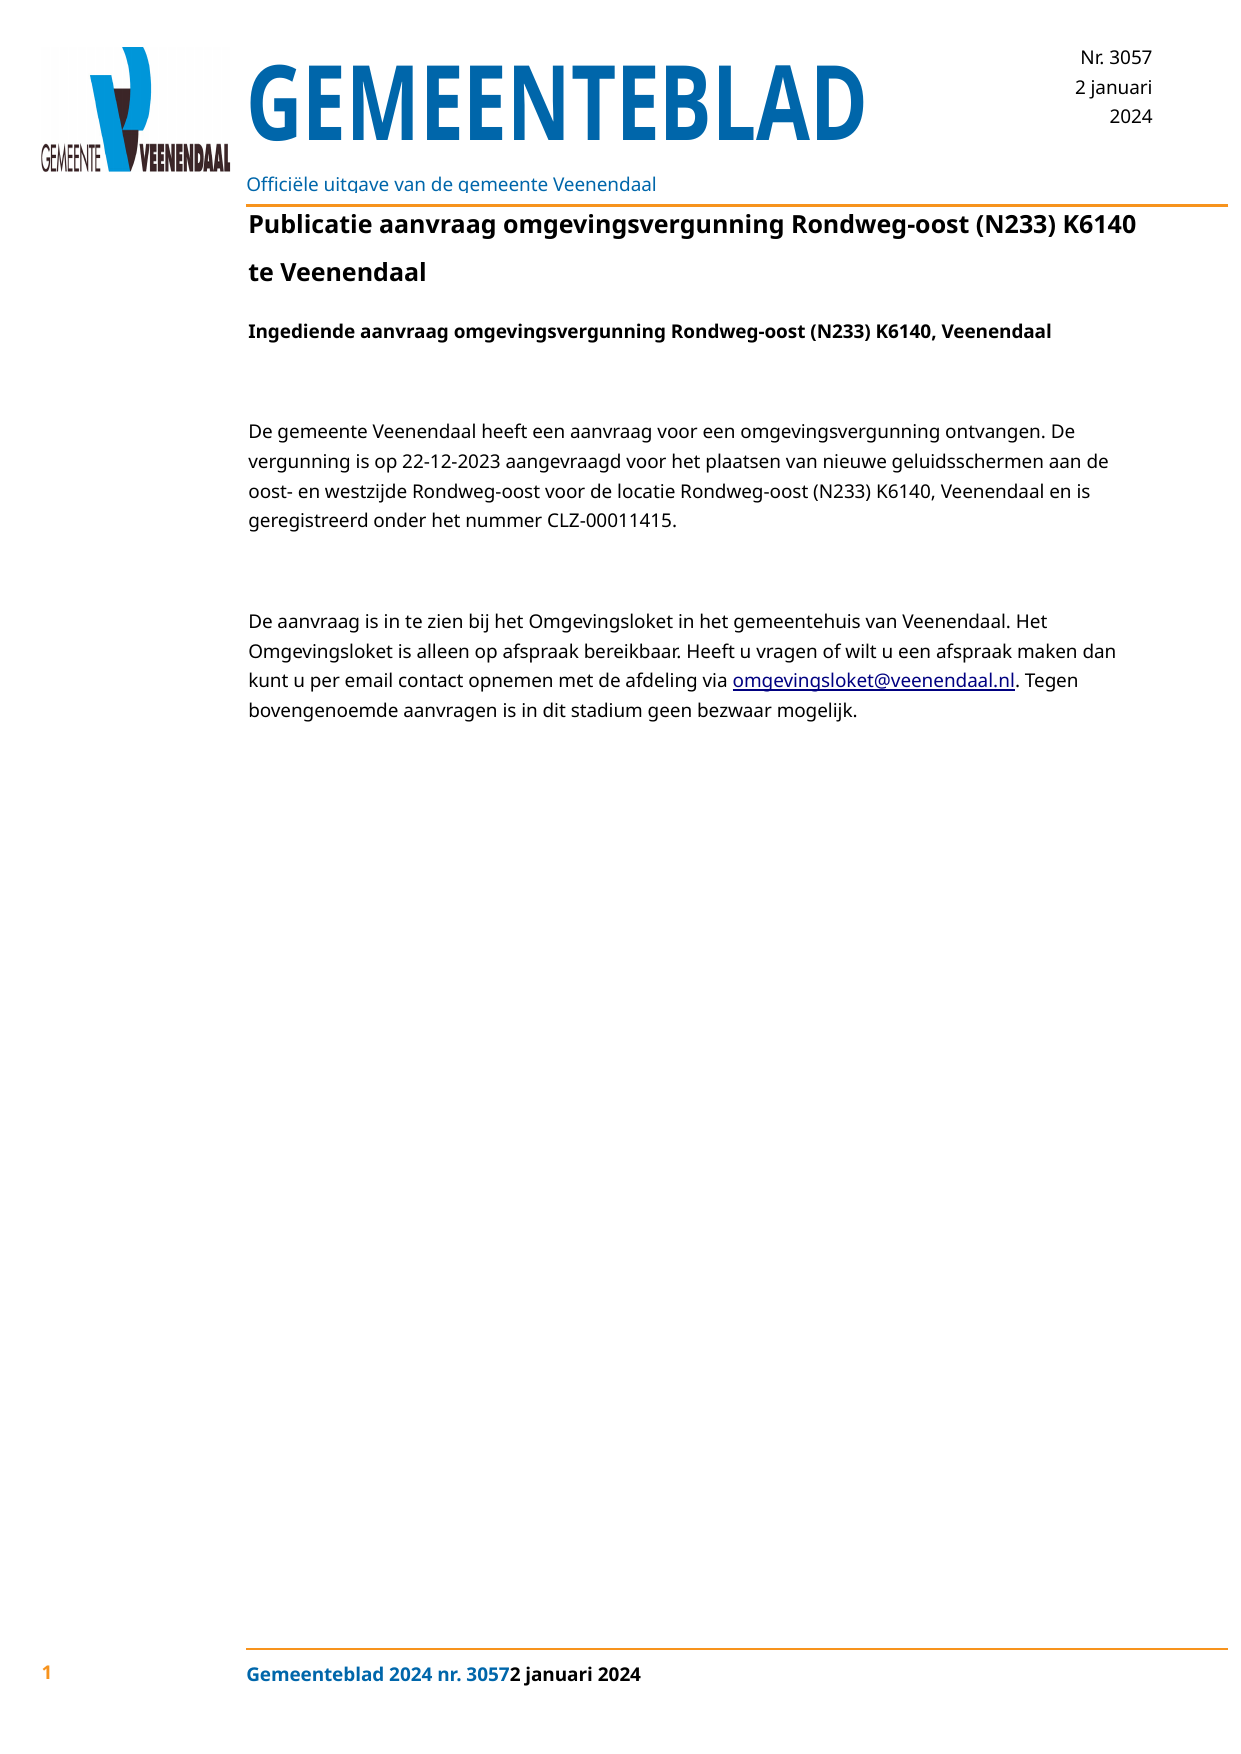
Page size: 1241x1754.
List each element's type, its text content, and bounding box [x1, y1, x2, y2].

text Ingediende aanvraag omgevingsvergunning Rondweg-oost (N233) K6140, Veenendaal [248, 318, 1152, 344]
picture [41, 47, 130, 172]
text De aanvraag is in te zien bij het Omgevingsloket in het gemeentehuis van Veenendaal. Het Omgevingsloket is alleen op afspraak bereikbaar. Heeft u vragen of wilt u een afspraak maken dan kunt u per email contact opnemen met de afdeling via omgevingsloket@veenendaal.nl. Tegen bovengenoemde aanvragen is in dit stadium geen bezwaar mogelijk. [248, 608, 1152, 723]
picture [123, 47, 231, 172]
text Publicatie aanvraag omgevingsvergunning Rondweg-oost (N233) K6140 te Veenendaal [248, 207, 1152, 288]
text De gemeente Veenendaal heeft een aanvraag voor een omgevingsvergunning ontvangen. De vergunning is op 22-12-2023 aangevraagd voor het plaatsen van nieuwe geluidsschermen aan de oost- en westzijde Rondweg-oost voor de locatie Rondweg-oost (N233) K6140, Veenendaal en is geregistreerd onder het nummer CLZ-00011415. [248, 419, 1152, 533]
